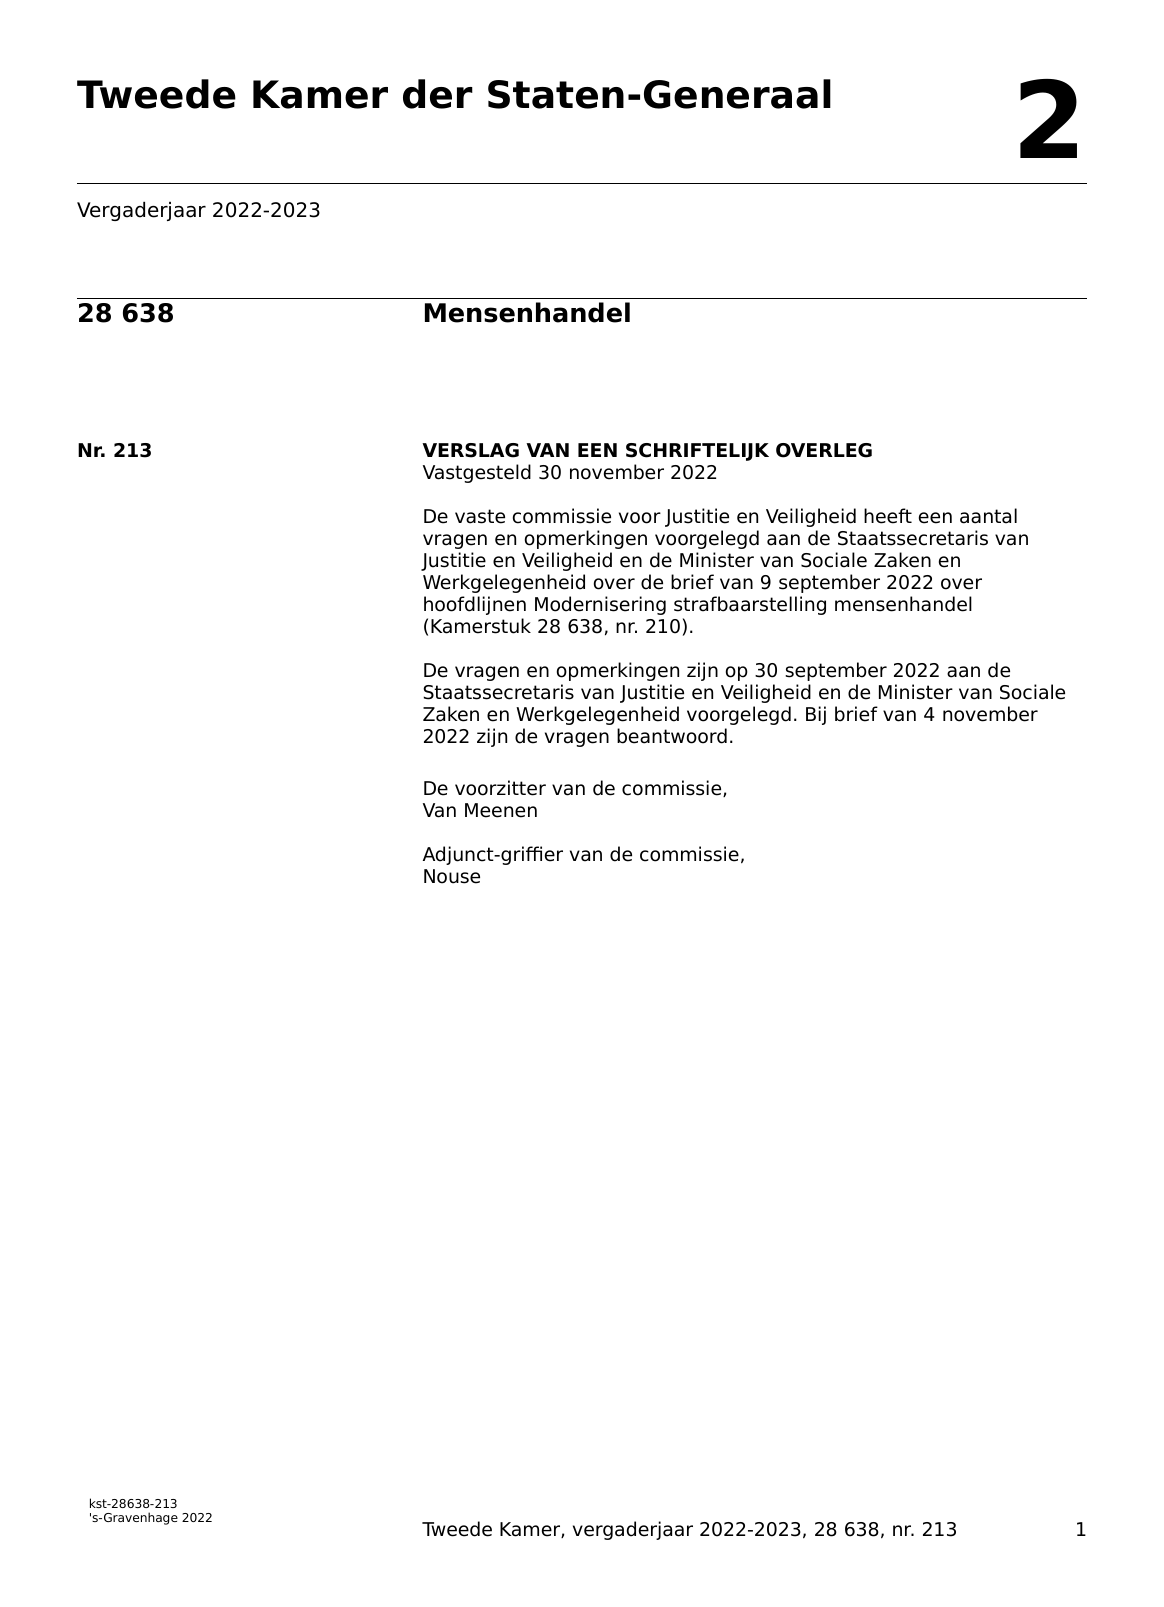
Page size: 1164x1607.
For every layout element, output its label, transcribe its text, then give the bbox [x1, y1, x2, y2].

text De voorzitter van de commissie, Van Meenen [422, 778, 1087, 822]
text Adjunct-griffier van de commissie, Nouse [422, 844, 1087, 888]
table_header 2 [886, 59, 1087, 183]
text De vaste commissie voor Justitie en Veiligheid heeft een aantal vragen en opmerkingen voorgelegd aan de Staatssecretaris van Justitie en Veiligheid en de Minister van Sociale Zaken en Werkgelegenheid over de brief van 9 september 2022 over hoofdlijnen Modernisering strafbaarstelling mensenhandel (Kamerstuk 28 638, nr. 210). [422, 506, 1087, 638]
text Vastgesteld 30 november 2022 [422, 462, 1087, 484]
text De vragen en opmerkingen zijn op 30 september 2022 aan de Staatssecretaris van Justitie en Veiligheid en de Minister van Sociale Zaken en Werkgelegenheid voorgelegd. Bij brief van 4 november 2022 zijn de vragen beantwoord. [422, 660, 1087, 748]
subtitle Nr. 213 VERSLAG VAN EEN SCHRIFTELIJK OVERLEG [77, 440, 1087, 462]
text kst-28638-213 [88, 1497, 323, 1511]
table_cell Vergaderjaar 2022-2023 [77, 184, 1087, 298]
subtitle 28 638 Mensenhandel [77, 299, 1087, 329]
text 's-Gravenhage 2022 [88, 1511, 323, 1525]
table_header Tweede Kamer der Staten-Generaal [77, 59, 886, 183]
